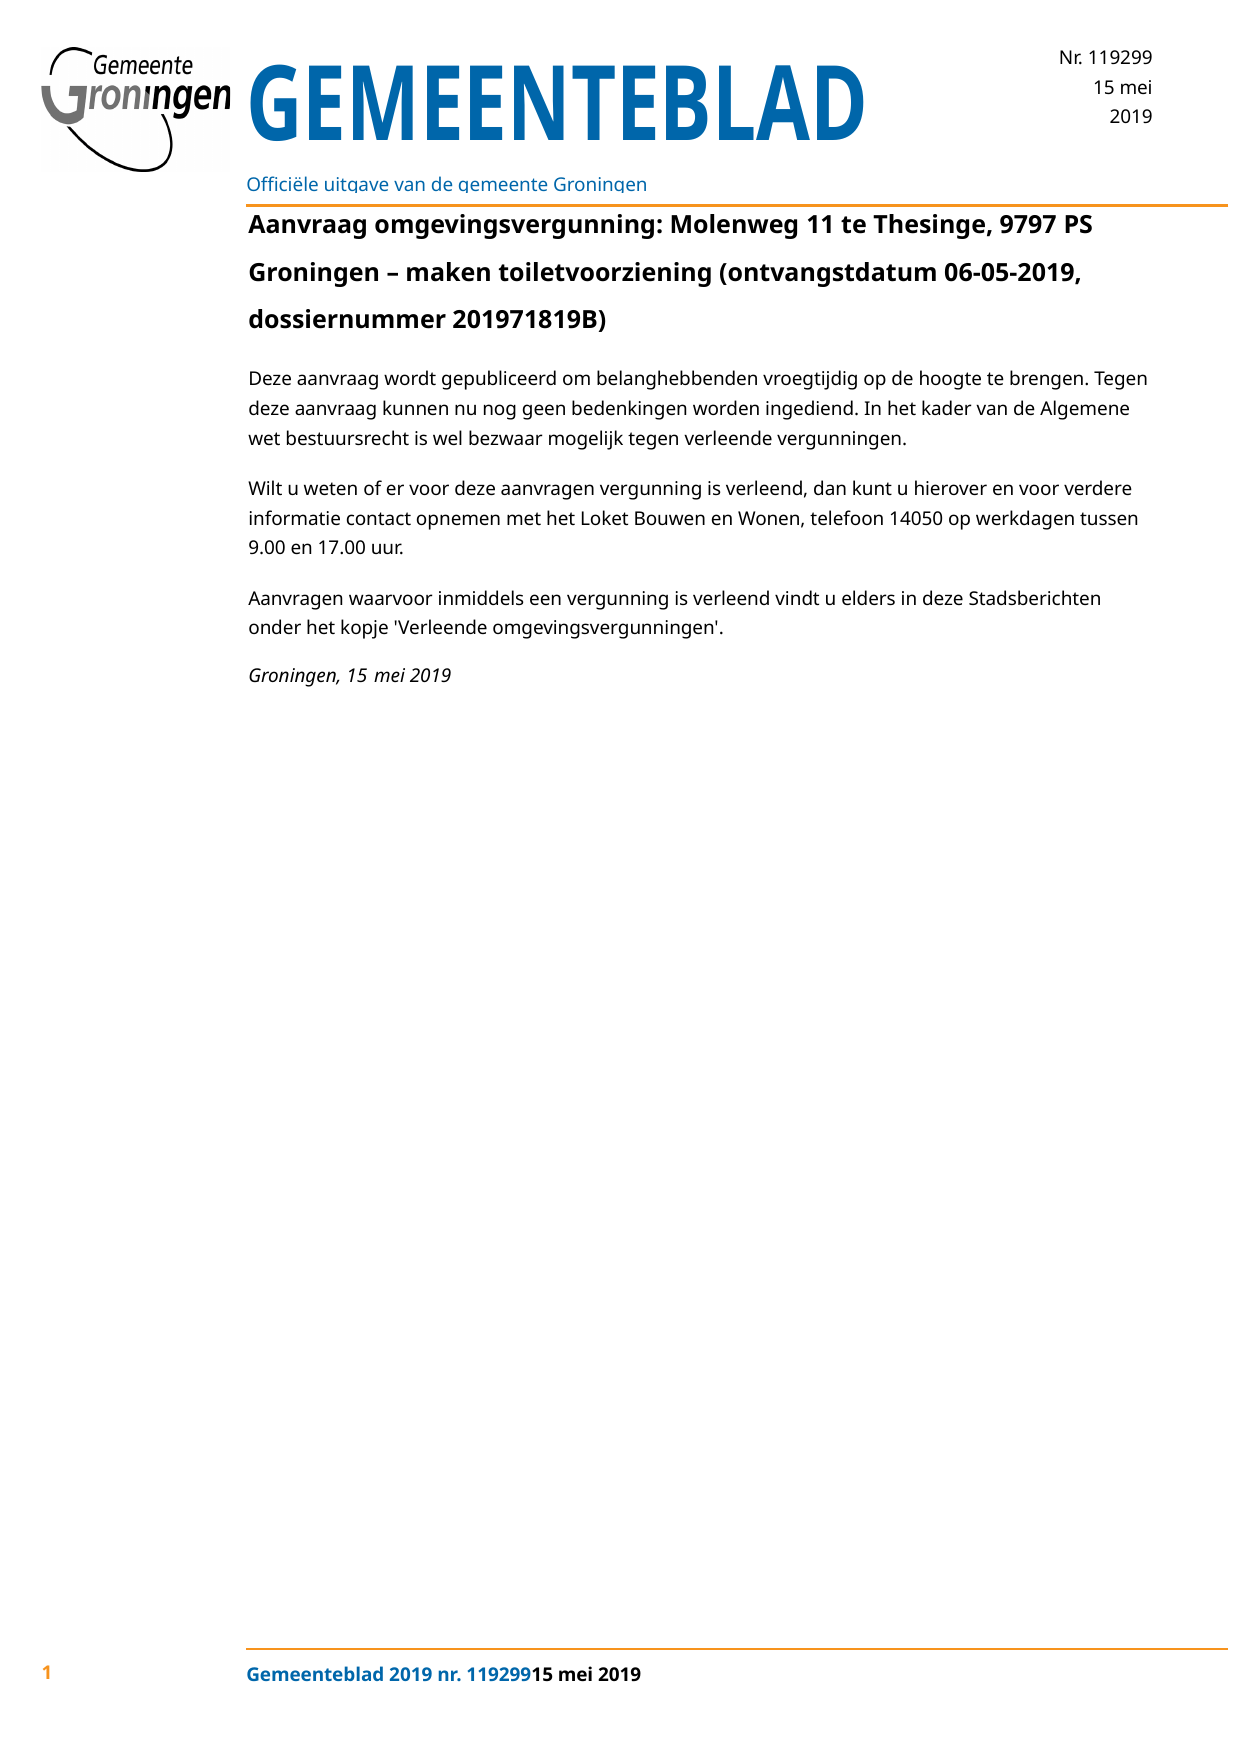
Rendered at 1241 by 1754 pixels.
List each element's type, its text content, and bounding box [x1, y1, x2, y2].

text Aanvraag omgevingsvergunning: Molenweg 11 te Thesinge, 9797 PS Groningen – maken toiletvoorziening (ontvangstdatum 06-05-2019, dossiernummer 201971819B) [248, 207, 1152, 336]
text Aanvragen waarvoor inmiddels een vergunning is verleend vindt u elders in deze Stadsberichten onder het kopje 'Verleende omgevingsvergunningen'. [248, 585, 1152, 640]
text Groningen, 15 mei 2019 [248, 662, 1152, 688]
text Deze aanvraag wordt gepubliceerd om belanghebbenden vroegtijdig op de hoogte te brengen. Tegen deze aanvraag kunnen nu nog geen bedenkingen worden ingediend. In het kader van de Algemene wet bestuursrecht is wel bezwaar mogelijk tegen verleende vergunningen. [248, 366, 1152, 450]
text Wilt u weten of er voor deze aanvragen vergunning is verleend, dan kunt u hierover en voor verdere informatie contact opnemen met het Loket Bouwen en Wonen, telefoon 14050 op werkdagen tussen 9.00 en 17.00 uur. [248, 475, 1152, 560]
picture [41, 47, 231, 172]
